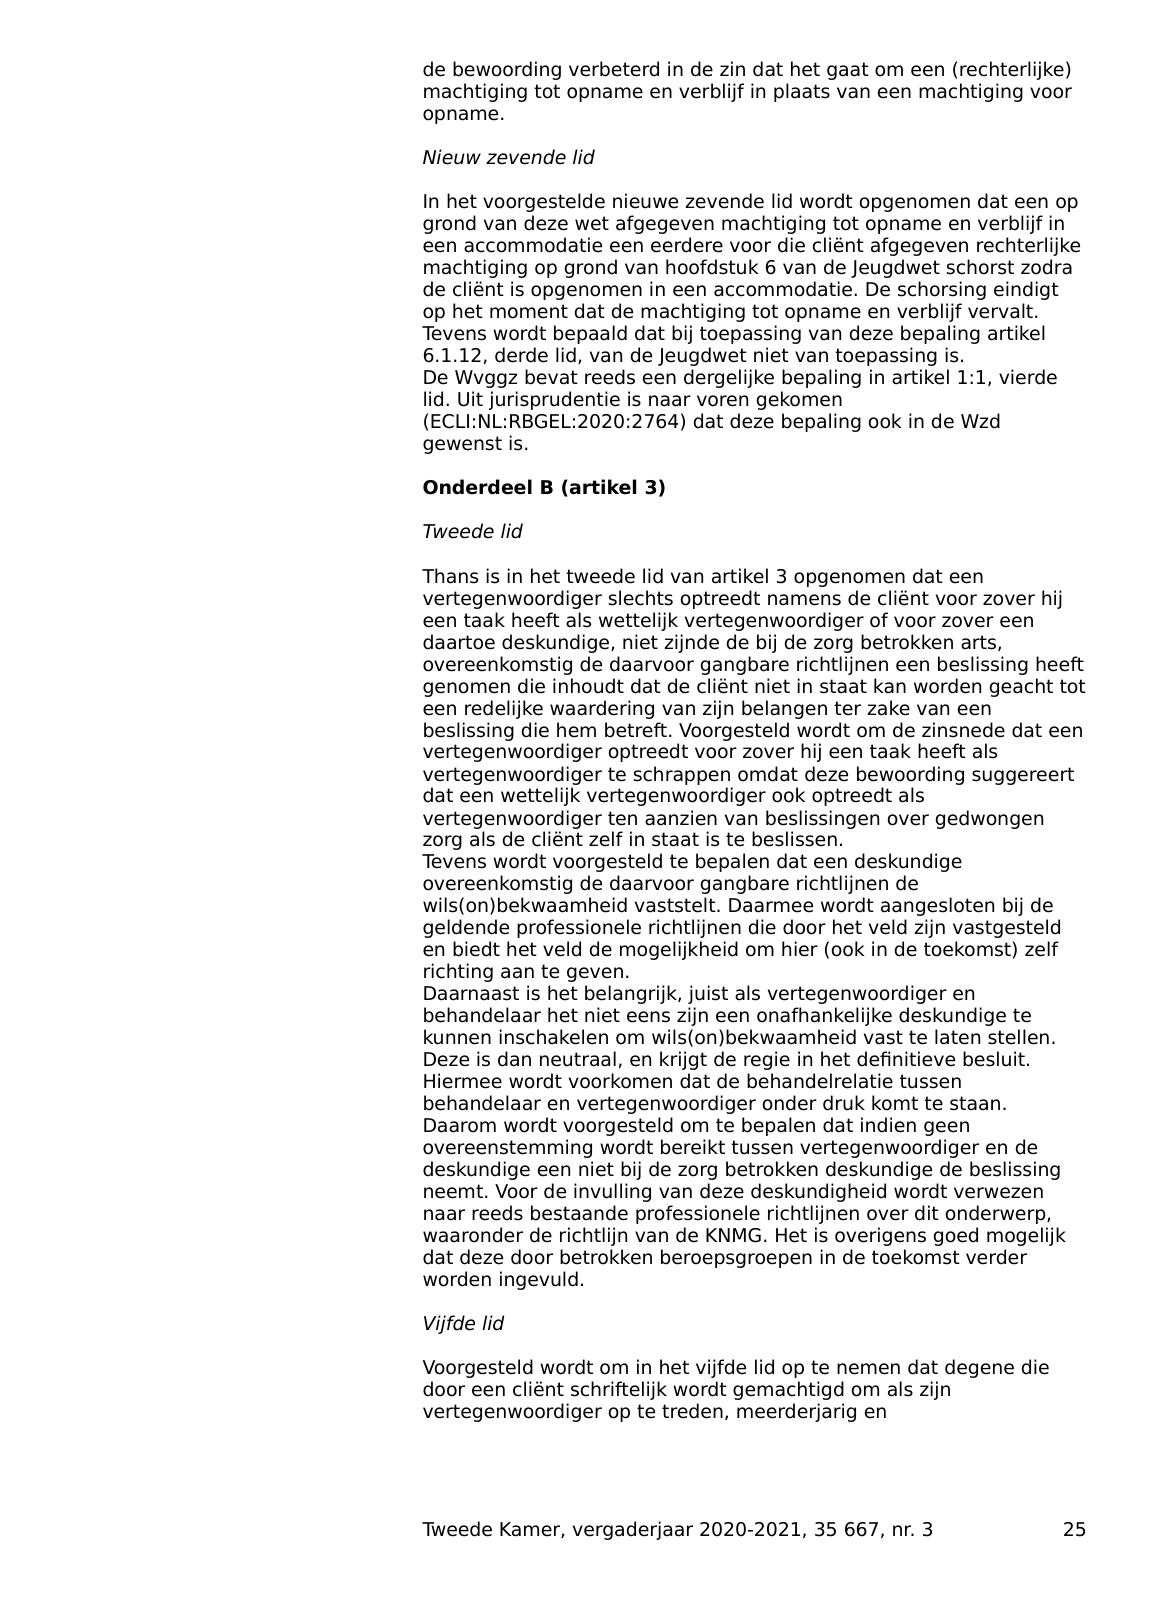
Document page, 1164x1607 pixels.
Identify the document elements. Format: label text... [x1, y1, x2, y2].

text Daarnaast is het belangrijk, juist als vertegenwoordiger en behandelaar het niet eens zijn een onafhankelijke deskundige te kunnen inschakelen om wils(on)bekwaamheid vast te laten stellen. Deze is dan neutraal, en krijgt de regie in het definitieve besluit. Hiermee wordt voorkomen dat de behandelrelatie tussen behandelaar en vertegenwoordiger onder druk komt te staan. Daarom wordt voorgesteld om te bepalen dat indien geen overeenstemming wordt bereikt tussen vertegenwoordiger en de deskundige een niet bij de zorg betrokken deskundige de beslissing neemt. Voor de invulling van deze deskundigheid wordt verwezen naar reeds bestaande professionele richtlijnen over dit onderwerp, waaronder de richtlijn van de KNMG. Het is overigens goed mogelijk dat deze door betrokken beroepsgroepen in de toekomst verder worden ingevuld. [422, 983, 1087, 1291]
subtitle Vijfde lid [422, 1313, 1087, 1335]
text de bewoording verbeterd in de zin dat het gaat om een (rechterlijke) machtiging tot opname en verblijf in plaats van een machtiging voor opname. [422, 59, 1087, 125]
subtitle Tweede lid [422, 521, 1087, 543]
text Voorgesteld wordt om in het vijfde lid op te nemen dat degene die door een cliënt schriftelijk wordt gemachtigd om als zijn vertegenwoordiger op te treden, meerderjarig en [422, 1357, 1087, 1423]
text In het voorgestelde nieuwe zevende lid wordt opgenomen dat een op grond van deze wet afgegeven machtiging tot opname en verblijf in een accommodatie een eerdere voor die cliënt afgegeven rechterlijke machtiging op grond van hoofdstuk 6 van de Jeugdwet schorst zodra de cliënt is opgenomen in een accommodatie. De schorsing eindigt op het moment dat de machtiging tot opname en verblijf vervalt. Tevens wordt bepaald dat bij toepassing van deze bepaling artikel 6.1.12, derde lid, van de Jeugdwet niet van toepassing is. [422, 191, 1087, 367]
text De Wvggz bevat reeds een dergelijke bepaling in artikel 1:1, vierde lid. Uit jurisprudentie is naar voren gekomen (ECLI:NL:RBGEL:2020:2764) dat deze bepaling ook in de Wzd gewenst is. [422, 367, 1087, 455]
text Tevens wordt voorgesteld te bepalen dat een deskundige overeenkomstig de daarvoor gangbare richtlijnen de wils(on)bekwaamheid vaststelt. Daarmee wordt aangesloten bij de geldende professionele richtlijnen die door het veld zijn vastgesteld en biedt het veld de mogelijkheid om hier (ook in de toekomst) zelf richting aan te geven. [422, 851, 1087, 983]
text Thans is in het tweede lid van artikel 3 opgenomen dat een vertegenwoordiger slechts optreedt namens de cliënt voor zover hij een taak heeft als wettelijk vertegenwoordiger of voor zover een daartoe deskundige, niet zijnde de bij de zorg betrokken arts, overeenkomstig de daarvoor gangbare richtlijnen een beslissing heeft genomen die inhoudt dat de cliënt niet in staat kan worden geacht tot een redelijke waardering van zijn belangen ter zake van een beslissing die hem betreft. Voorgesteld wordt om de zinsnede dat een vertegenwoordiger optreedt voor zover hij een taak heeft als vertegenwoordiger te schrappen omdat deze bewoording suggereert dat een wettelijk vertegenwoordiger ook optreedt als vertegenwoordiger ten aanzien van beslissingen over gedwongen zorg als de cliënt zelf in staat is te beslissen. [422, 566, 1087, 851]
subtitle Nieuw zevende lid [422, 147, 1087, 169]
subtitle Onderdeel B (artikel 3) [422, 477, 1087, 499]
